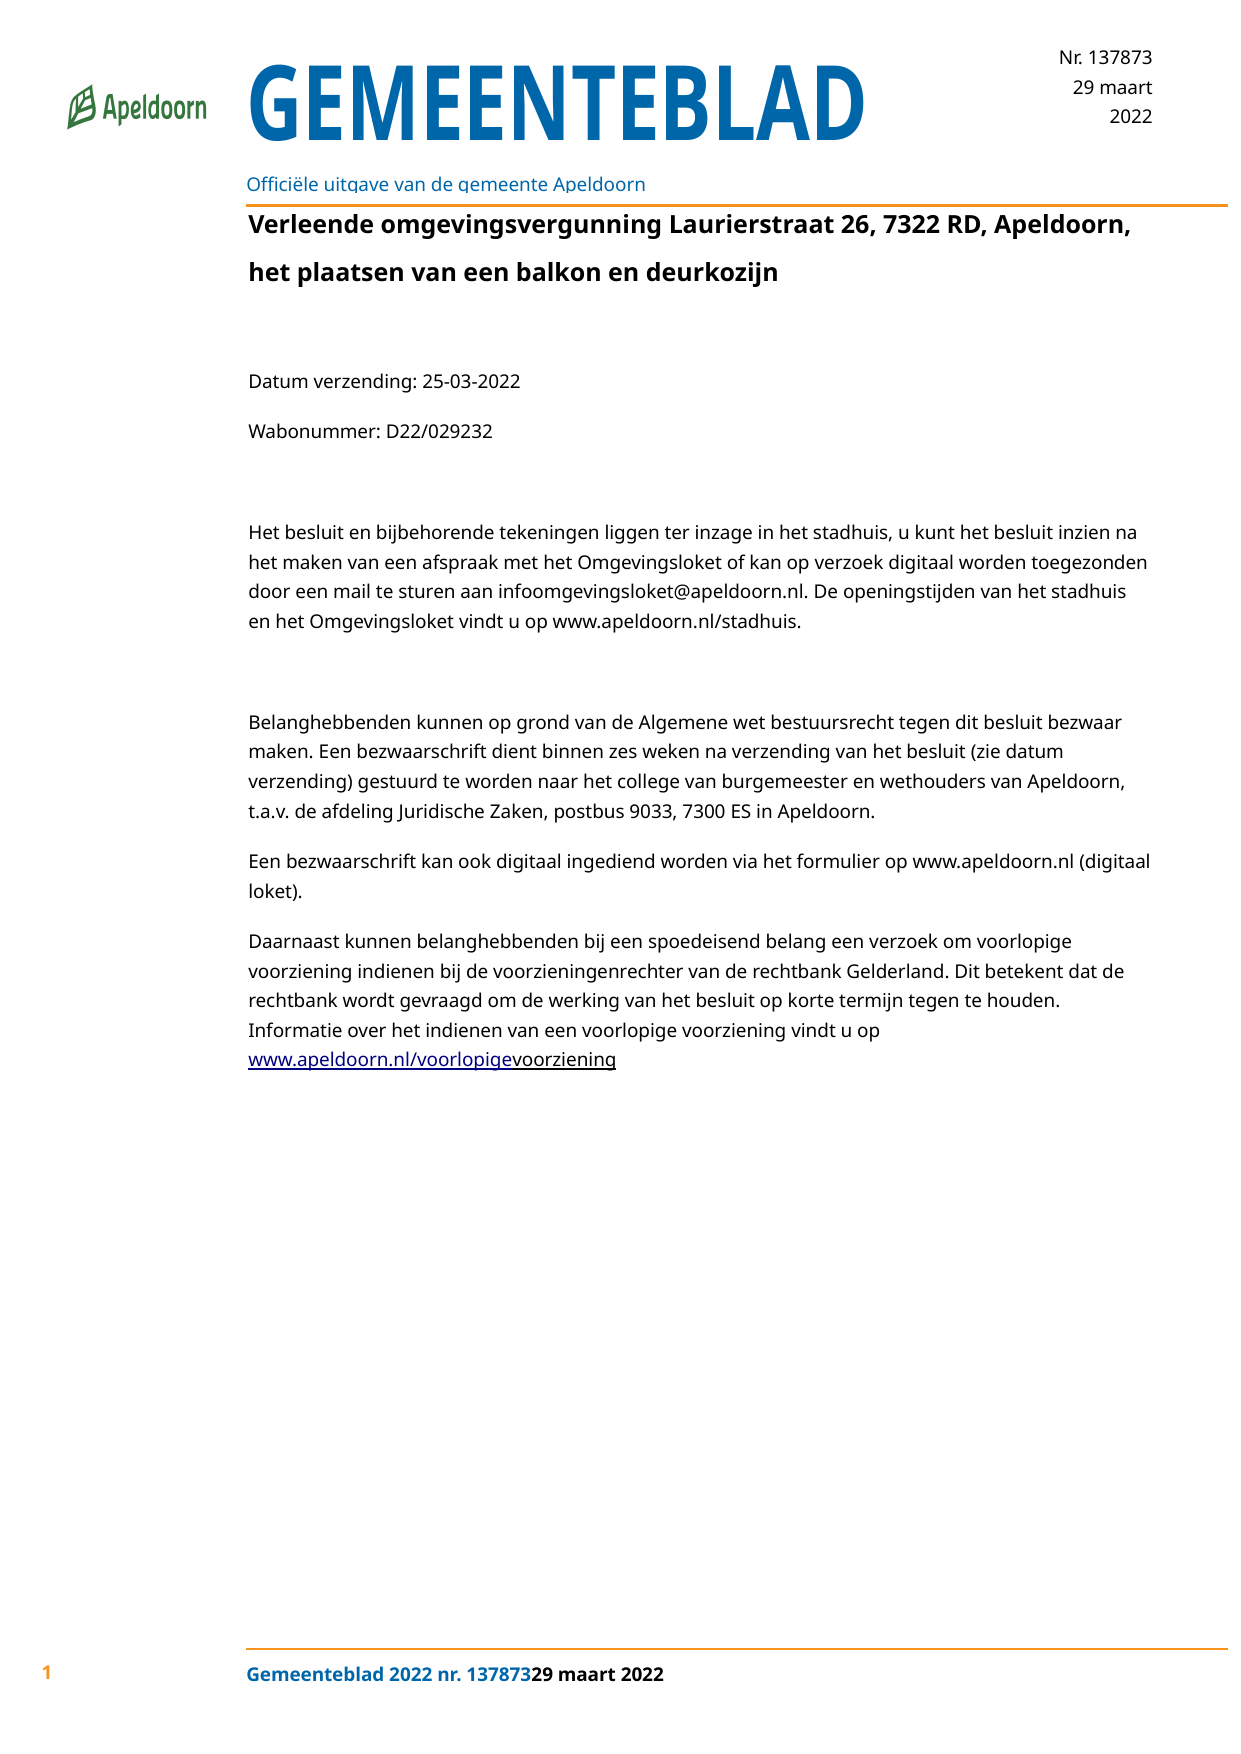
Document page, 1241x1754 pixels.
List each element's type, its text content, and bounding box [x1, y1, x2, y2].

text Een bezwaarschrift kan ook digitaal ingediend worden via het formulier op www.apeldoorn.nl (digitaal loket). [248, 848, 1152, 904]
text Daarnaast kunnen belanghebbenden bij een spoedeisend belang een verzoek om voorlopige voorziening indienen bij de voorzieningenrechter van de rechtbank Gelderland. Dit betekent dat de rechtbank wordt gevraagd om de werking van het besluit op korte termijn tegen te houden. Informatie over het indienen van een voorlopige voorziening vindt u op www.apeldoorn.nl/voorlopigevoorziening [248, 928, 1152, 1072]
picture [41, 47, 231, 172]
text Het besluit en bijbehorende tekeningen liggen ter inzage in het stadhuis, u kunt het besluit inzien na het maken van een afspraak met het Omgevingsloket of kan op verzoek digitaal worden toegezonden door een mail te sturen aan infoomgevingsloket@apeldoorn.nl. De openingstijden van het stadhuis en het Omgevingsloket vindt u op www.apeldoorn.nl/stadhuis. [248, 519, 1152, 634]
text Datum verzending: 25-03-2022 [248, 368, 1152, 394]
text Wabonummer: D22/029232 [248, 419, 1152, 444]
text Verleende omgevingsvergunning Laurierstraat 26, 7322 RD, Apeldoorn, het plaatsen van een balkon en deurkozijn [248, 207, 1152, 288]
text Belanghebbenden kunnen op grond van de Algemene wet bestuursrecht tegen dit besluit bezwaar maken. Een bezwaarschrift dient binnen zes weken na verzending van het besluit (zie datum verzending) gestuurd te worden naar het college van burgemeester en wethouders van Apeldoorn, t.a.v. de afdeling Juridische Zaken, postbus 9033, 7300 ES in Apeldoorn. [248, 709, 1152, 824]
